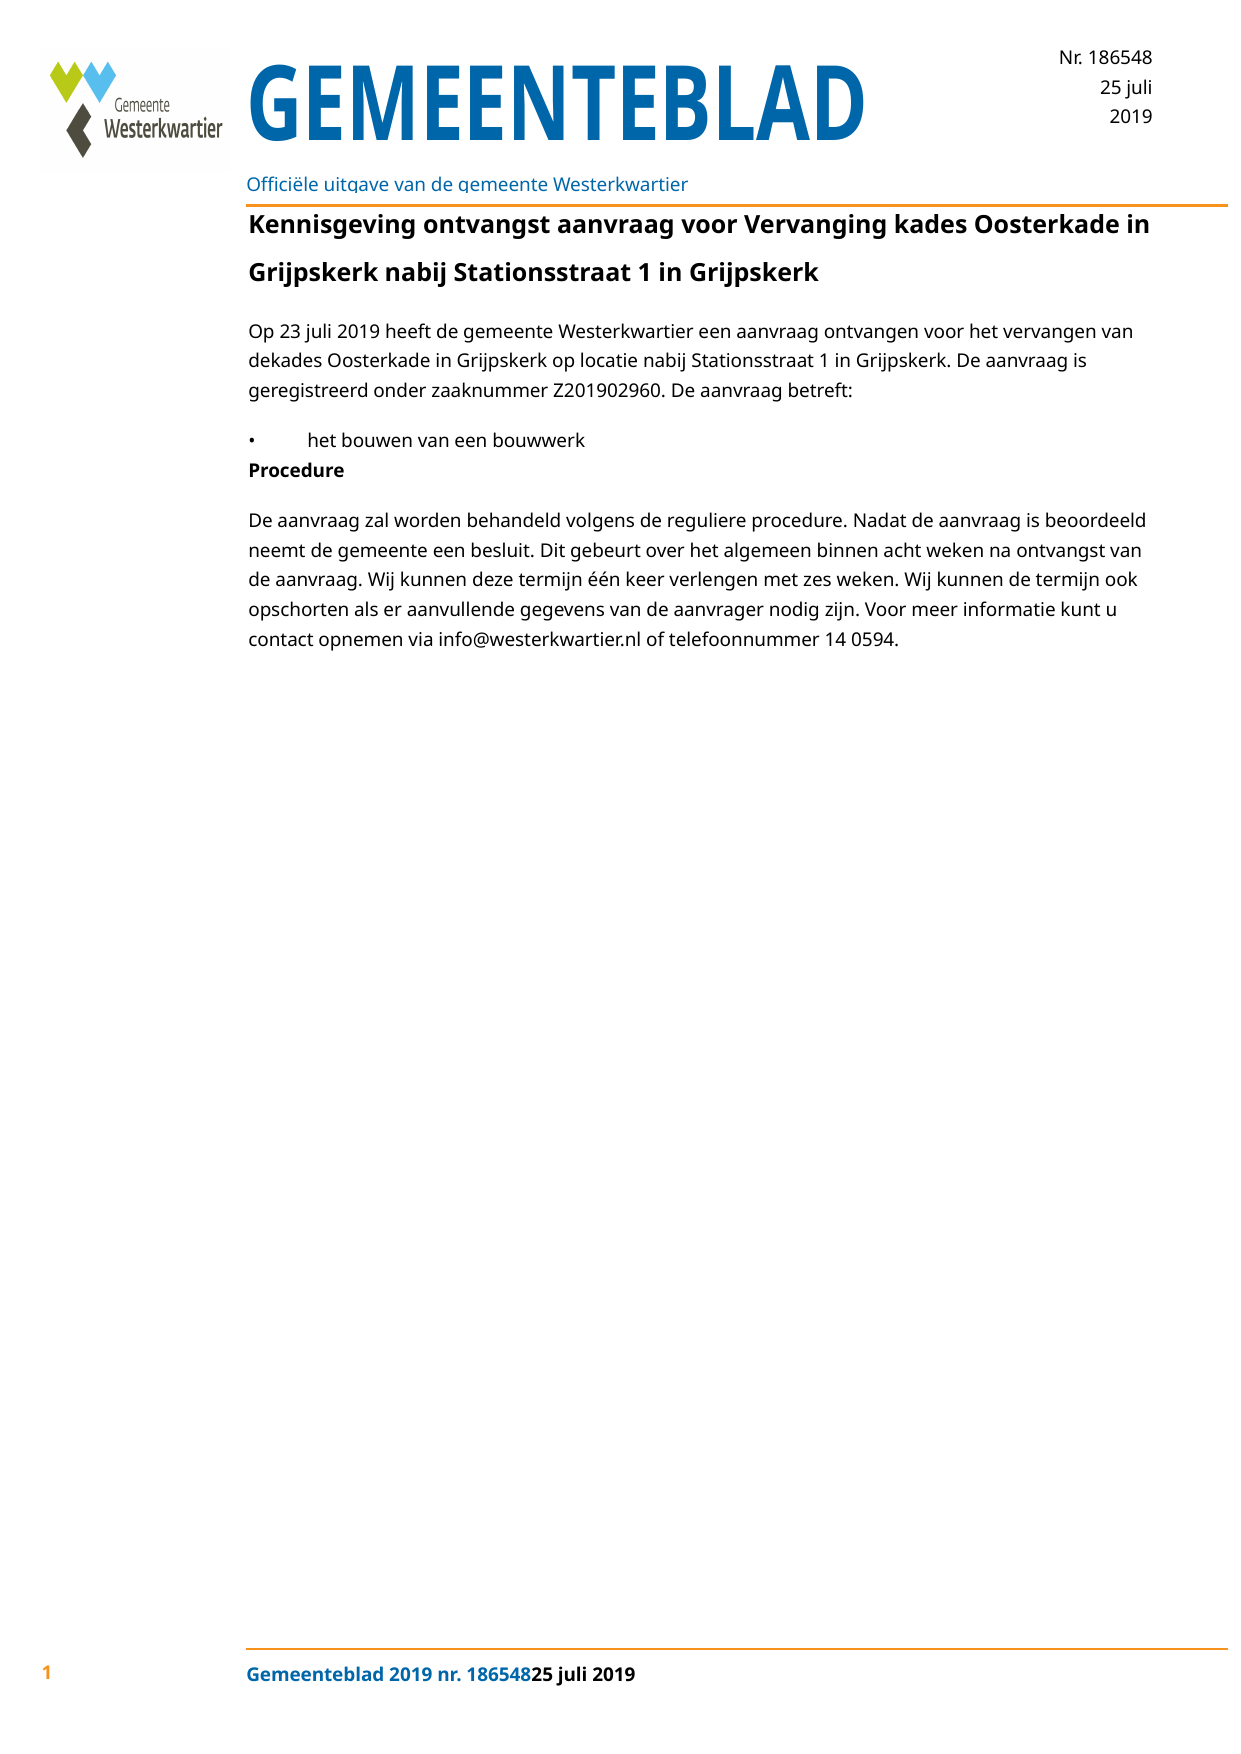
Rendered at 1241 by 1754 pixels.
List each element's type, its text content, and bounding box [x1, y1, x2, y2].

picture [41, 47, 231, 172]
text Procedure [248, 457, 1152, 483]
text Op 23 juli 2019 heeft de gemeente Westerkwartier een aanvraag ontvangen voor het vervangen van dekades Oosterkade in Grijpskerk op locatie nabij Stationsstraat 1 in Grijpskerk. De aanvraag is geregistreerd onder zaaknummer Z201902960. De aanvraag betreft: [248, 318, 1152, 403]
text De aanvraag zal worden behandeld volgens de reguliere procedure. Nadat de aanvraag is beoordeeld neemt de gemeente een besluit. Dit gebeurt over het algemeen binnen acht weken na ontvangst van de aanvraag. Wij kunnen deze termijn één keer verlengen met zes weken. Wij kunnen de termijn ook opschorten als er aanvullende gegevens van de aanvrager nodig zijn. Voor meer informatie kunt u contact opnemen via info@westerkwartier.nl of telefoonnummer 14 0594. [248, 507, 1152, 652]
list het bouwen van een bouwwerk [248, 427, 1152, 453]
text Kennisgeving ontvangst aanvraag voor Vervanging kades Oosterkade in Grijpskerk nabij Stationsstraat 1 in Grijpskerk [248, 207, 1152, 288]
